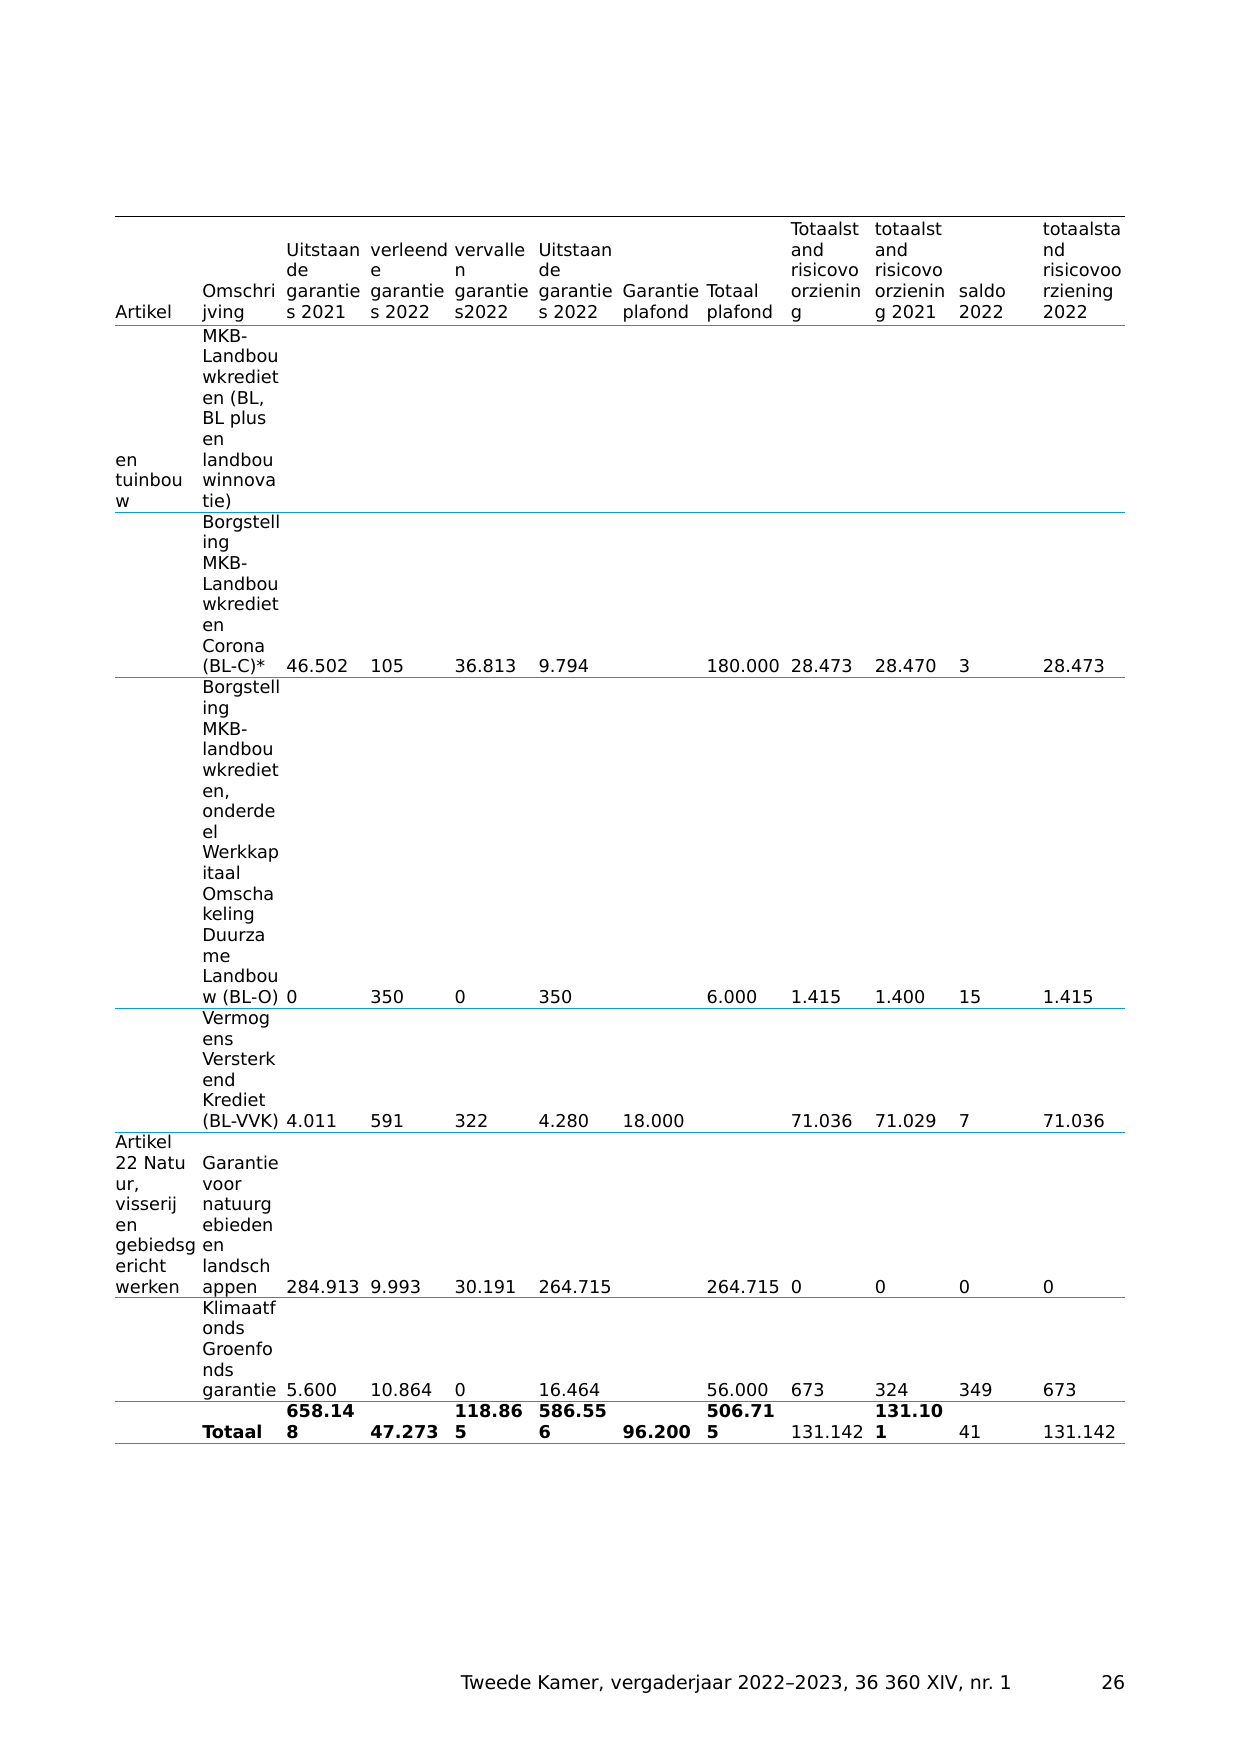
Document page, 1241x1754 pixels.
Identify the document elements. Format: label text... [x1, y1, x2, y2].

table_cell 322 [451, 1009, 535, 1132]
table_cell 10.864 [367, 1298, 451, 1401]
table_cell 46.502 [283, 513, 367, 677]
table_cell Uitstaande garanties 2021 [283, 217, 367, 325]
table_cell [1040, 326, 1125, 511]
table_cell 30.191 [451, 1133, 535, 1297]
table_cell [115, 1009, 199, 1132]
table_cell 0 [451, 1298, 535, 1401]
table_cell [620, 326, 703, 511]
table_cell Garantieplafond [620, 217, 703, 325]
table_cell 0 [451, 678, 535, 1007]
table_cell 264.715 [535, 1133, 619, 1297]
table_cell 0 [283, 678, 367, 1007]
table_cell 3 [956, 513, 1040, 677]
table_cell 96.200 [620, 1402, 703, 1443]
table_cell 41 [956, 1402, 1040, 1443]
table_cell 118.865 [451, 1402, 535, 1443]
table_cell 0 [956, 1133, 1040, 1297]
table_cell 5.600 [283, 1298, 367, 1401]
table_cell 71.029 [872, 1009, 956, 1132]
table_cell Uitstaande garanties 2022 [535, 217, 619, 325]
table_cell totaalstand risicovoorziening 2021 [872, 217, 956, 325]
table_cell [788, 326, 872, 511]
table_cell 4.011 [283, 1009, 367, 1132]
table_cell 658.148 [283, 1402, 367, 1443]
table_cell Garantie voor natuurgebieden en landschappen [199, 1133, 283, 1297]
table_cell 673 [1040, 1298, 1125, 1401]
table_cell 0 [872, 1133, 956, 1297]
table_cell 16.464 [535, 1298, 619, 1401]
table_cell [620, 678, 703, 1007]
table_cell Klimaatfonds Groenfonds garantie [199, 1298, 283, 1401]
table_cell 591 [367, 1009, 451, 1132]
table_cell 180.000 [704, 513, 788, 677]
table_cell verleende garanties 2022 [367, 217, 451, 325]
table_cell 36.813 [451, 513, 535, 677]
table_cell saldo 2022 [956, 217, 1040, 325]
table_cell [620, 1133, 703, 1297]
table_cell [620, 1298, 703, 1401]
table_cell 71.036 [788, 1009, 872, 1132]
table_cell 350 [535, 678, 619, 1007]
table_cell Totaalstand risicovoorziening [788, 217, 872, 325]
table_cell 1.415 [1040, 678, 1125, 1007]
table_cell [956, 326, 1040, 511]
table_cell Artikel 22 Natuur, visserij en gebiedsgericht werken [115, 1133, 199, 1297]
table_cell 349 [956, 1298, 1040, 1401]
table_cell 7 [956, 1009, 1040, 1132]
table_cell Artikel [115, 217, 199, 325]
table_cell 18.000 [620, 1009, 703, 1132]
table_cell 1.400 [872, 678, 956, 1007]
table_cell [115, 513, 199, 677]
table_cell Totaal plafond [704, 217, 788, 325]
table_cell Borgstelling MKB- Landbouwkredieten Corona (BL-C)* [199, 513, 283, 677]
table_cell 264.715 [704, 1133, 788, 1297]
table_cell 1.415 [788, 678, 872, 1007]
table_cell 9.794 [535, 513, 619, 677]
table_cell 28.473 [788, 513, 872, 677]
table_cell [115, 678, 199, 1007]
table_cell [704, 1009, 788, 1132]
table_cell en tuinbouw [115, 326, 199, 511]
table_cell 105 [367, 513, 451, 677]
table_cell [367, 326, 451, 511]
table_cell Vermogens Versterkend Krediet (BL-VVK) [199, 1009, 283, 1132]
table_cell Borgstelling MKB-landbouwkredieten, onderdeel Werkkapitaal Omschakeling Duurzame Landbouw (BL-O) [199, 678, 283, 1007]
table_cell [115, 1298, 199, 1401]
table_cell 47.273 [367, 1402, 451, 1443]
table_cell 0 [1040, 1133, 1125, 1297]
table_cell 324 [872, 1298, 956, 1401]
table_cell MKB- Landbouwkredieten (BL, BL plus en landbouwinnovatie) [199, 326, 283, 511]
table_cell 506.715 [704, 1402, 788, 1443]
table_cell [115, 1402, 199, 1443]
table_cell 9.993 [367, 1133, 451, 1297]
table_cell 15 [956, 678, 1040, 1007]
table_cell 56.000 [704, 1298, 788, 1401]
table_cell 131.142 [788, 1402, 872, 1443]
table_cell Totaal [199, 1402, 283, 1443]
table_cell totaalstand risicovoorziening 2022 [1040, 217, 1125, 325]
table_cell [704, 326, 788, 511]
table_cell [283, 326, 367, 511]
table_cell 131.142 [1040, 1402, 1125, 1443]
table_header Overzicht verstrekte garanties (x1000) [115, 191, 1125, 216]
table_cell [451, 326, 535, 511]
table_cell 28.473 [1040, 513, 1125, 677]
table_cell 4.280 [535, 1009, 619, 1132]
table_cell 28.470 [872, 513, 956, 677]
table_cell 0 [788, 1133, 872, 1297]
table_cell Omschrijving [199, 217, 283, 325]
table_cell [620, 513, 703, 677]
table_cell 673 [788, 1298, 872, 1401]
table_cell vervallen garanties2022 [451, 217, 535, 325]
table_cell 71.036 [1040, 1009, 1125, 1132]
table_cell [872, 326, 956, 511]
table_cell 284.913 [283, 1133, 367, 1297]
table_cell 350 [367, 678, 451, 1007]
table_cell 586.556 [535, 1402, 619, 1443]
table_cell 131.101 [872, 1402, 956, 1443]
table_cell [535, 326, 619, 511]
table_cell 6.000 [704, 678, 788, 1007]
